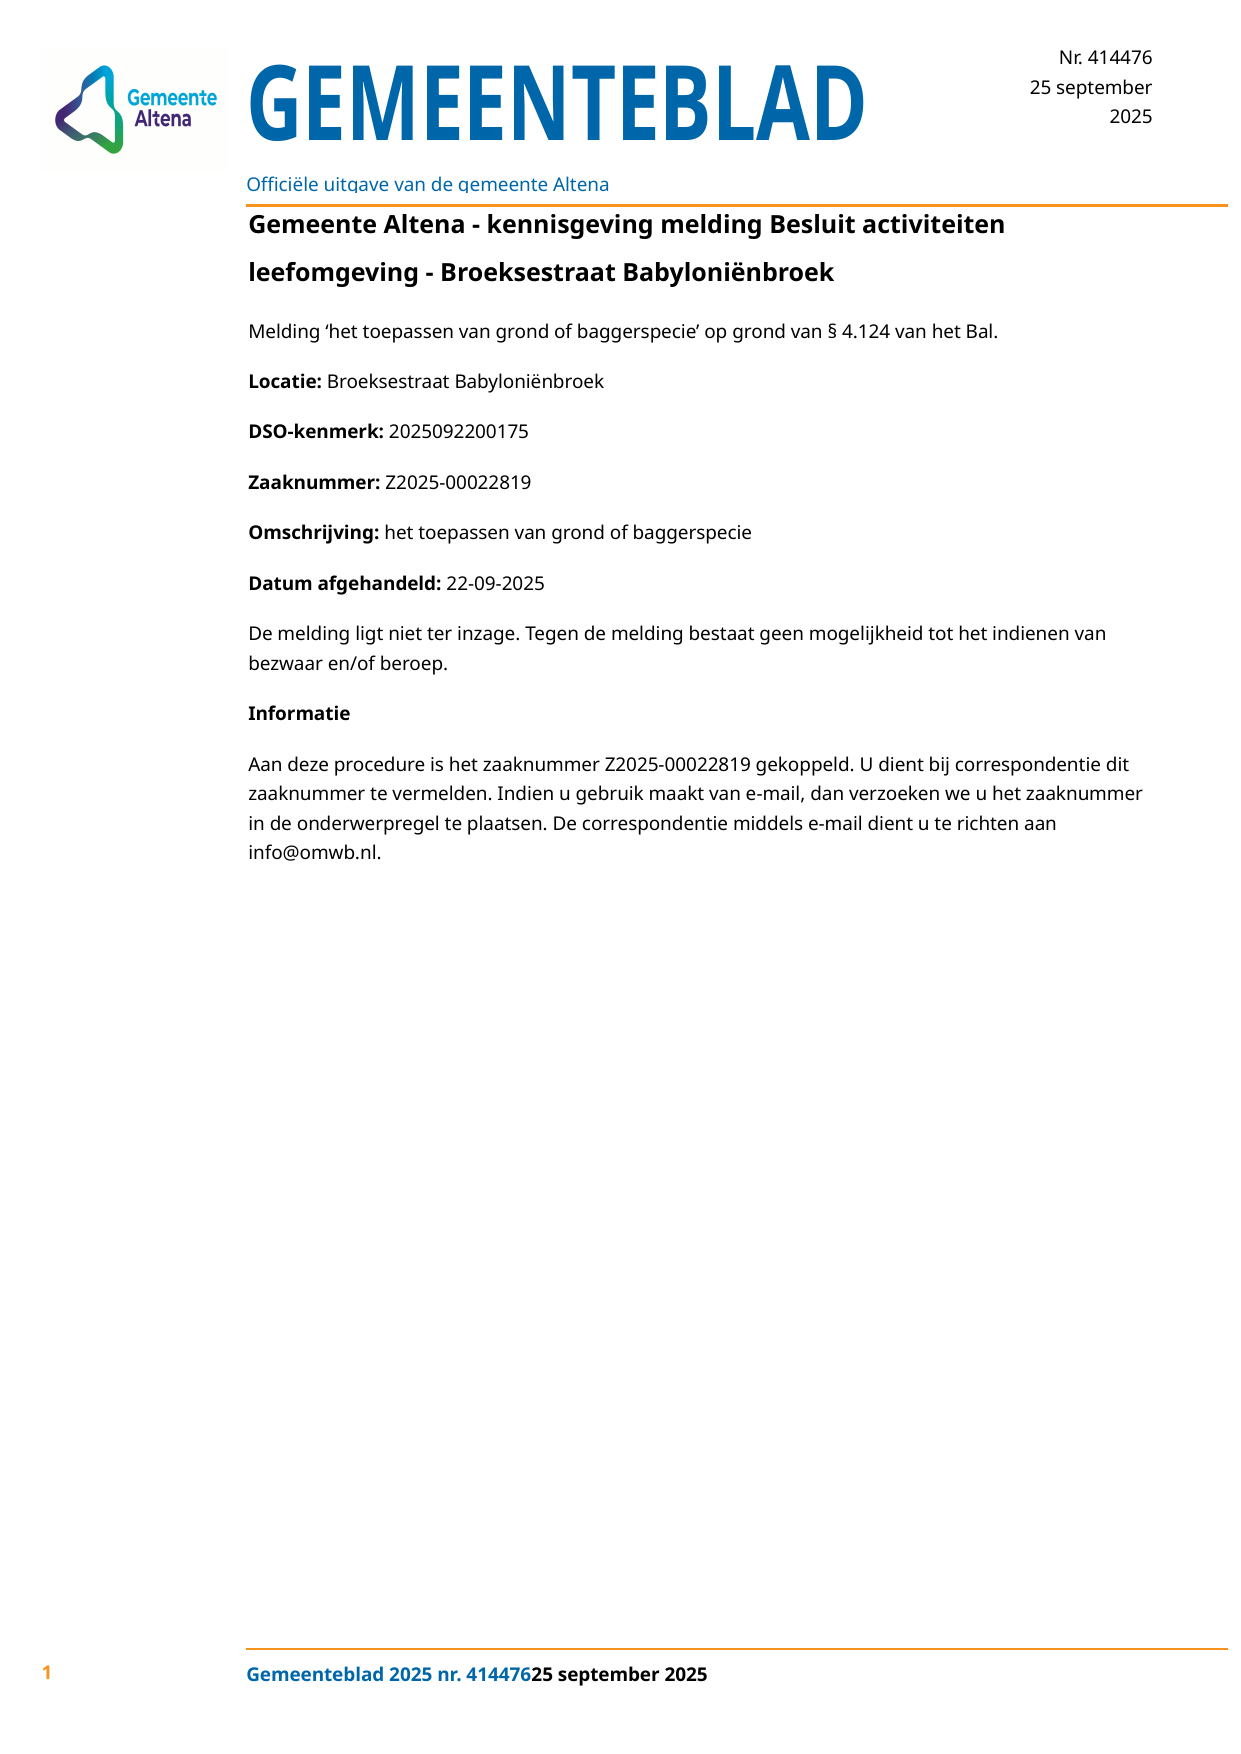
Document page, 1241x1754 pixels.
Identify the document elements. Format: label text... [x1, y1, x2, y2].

text Melding ‘het toepassen van grond of baggerspecie’ op grond van § 4.124 van het Bal. [248, 318, 1152, 344]
picture [41, 47, 231, 172]
text Zaaknummer: Z2025-00022819 [248, 469, 1152, 495]
text DSO-kenmerk: 2025092200175 [248, 419, 1152, 444]
text Aan deze procedure is het zaaknummer Z2025-00022819 gekoppeld. U dient bij correspondentie dit zaaknummer te vermelden. Indien u gebruik maakt van e-mail, dan verzoeken we u het zaaknummer in de onderwerpregel te plaatsen. De correspondentie middels e-mail dient u te richten aan info@omwb.nl. [248, 751, 1152, 865]
text Datum afgehandeld: 22-09-2025 [248, 570, 1152, 596]
text De melding ligt niet ter inzage. Tegen de melding bestaat geen mogelijkheid tot het indienen van bezwaar en/of beroep. [248, 620, 1152, 676]
text Locatie: Broeksestraat Babyloniënbroek [248, 368, 1152, 394]
text Informatie [248, 700, 1152, 726]
text Gemeente Altena - kennisgeving melding Besluit activiteiten leefomgeving - Broeksestraat Babyloniënbroek [248, 207, 1152, 288]
text Omschrijving: het toepassen van grond of baggerspecie [248, 519, 1152, 545]
